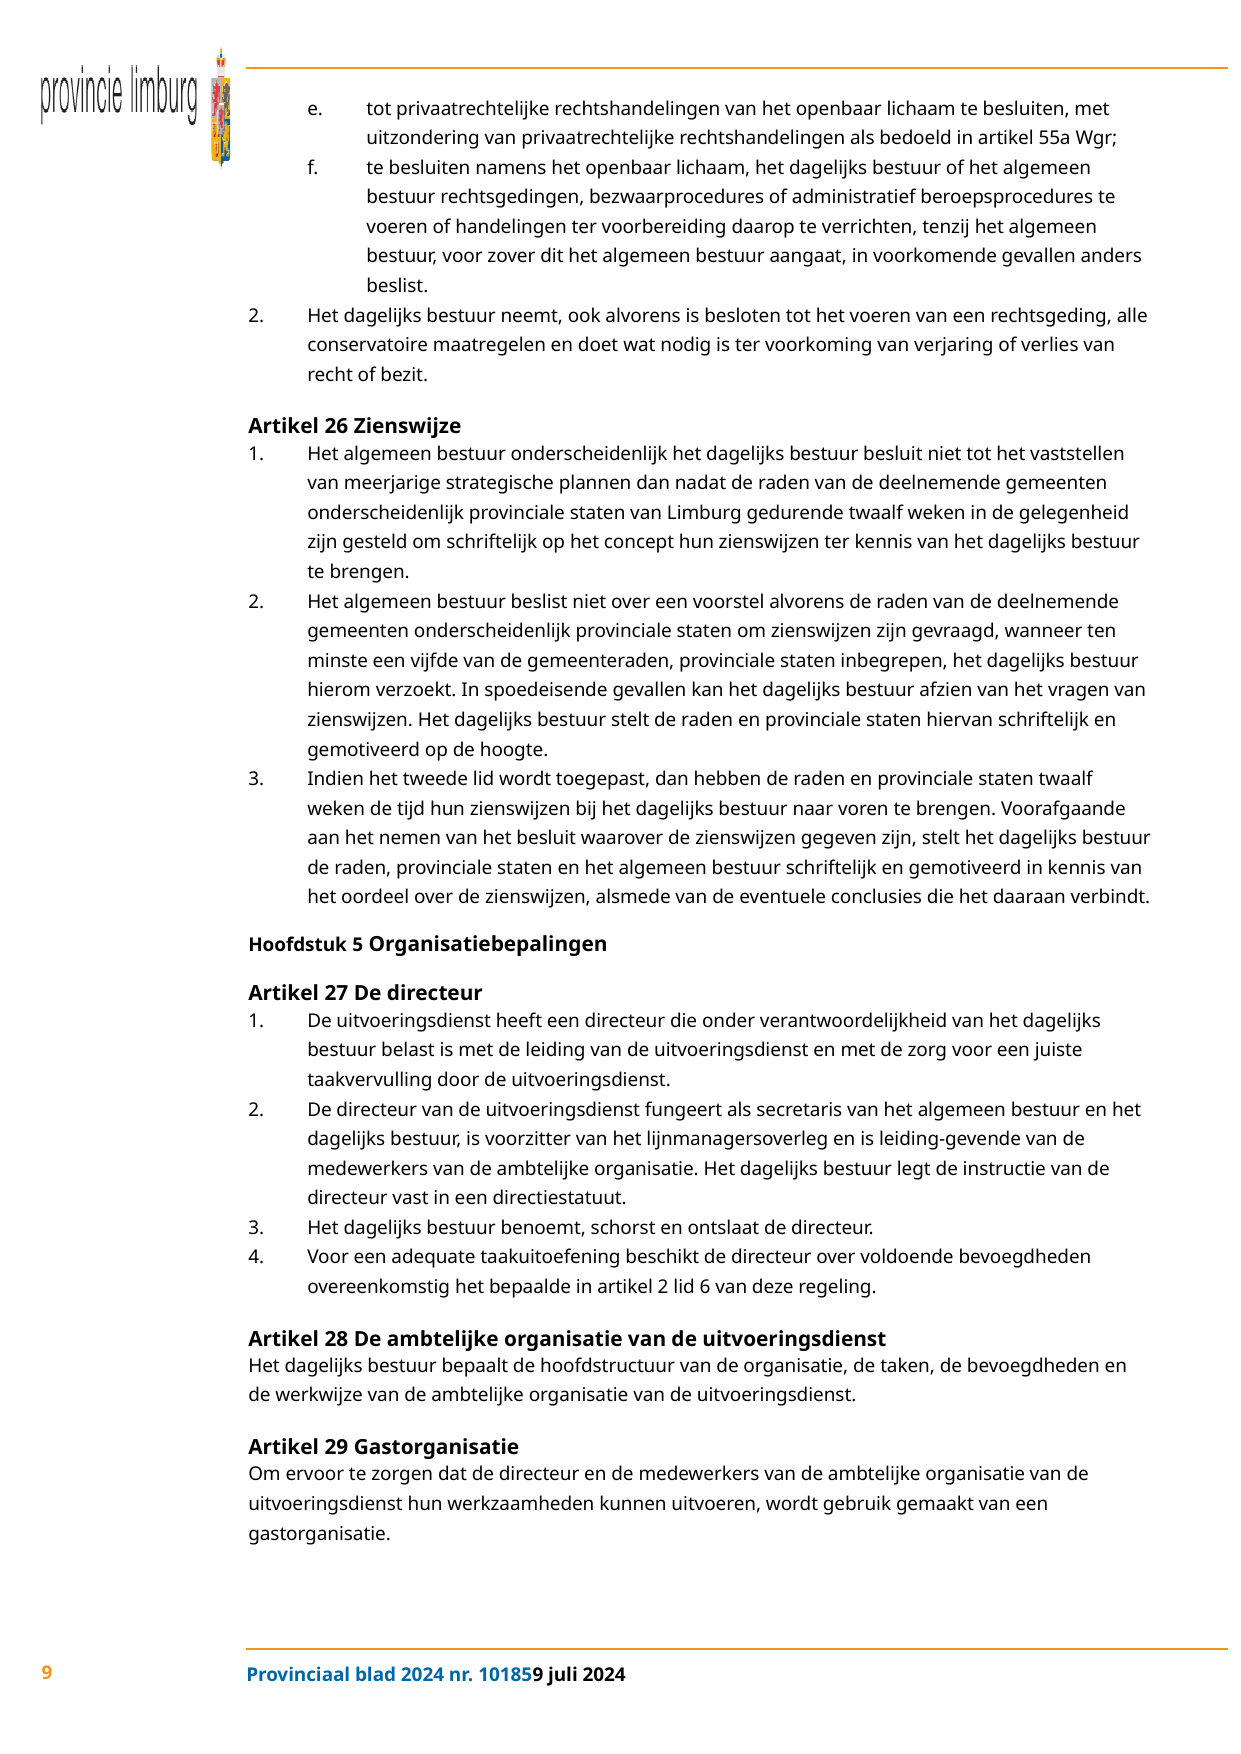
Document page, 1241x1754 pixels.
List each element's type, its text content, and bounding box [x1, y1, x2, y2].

picture [41, 47, 231, 172]
list Indien het tweede lid wordt toegepast, dan hebben de raden en provinciale staten twaalf weken de tijd hun zienswijzen bij het dagelijks bestuur naar voren te brengen. Voorafgaande aan het nemen van het besluit waarover de zienswijzen gegeven zijn, stelt het dagelijks bestuur de raden, provinciale staten en het algemeen bestuur schriftelijk en gemotiveerd in kennis van het oordeel over de zienswijzen, alsmede van de eventuele conclusies die het daaraan verbindt. [248, 765, 1152, 909]
list Het algemeen bestuur onderscheidenlijk het dagelijks bestuur besluit niet tot het vaststellen van meerjarige strategische plannen dan nadat de raden van de deelnemende gemeenten onderscheidenlijk provinciale staten van Limburg gedurende twaalf weken in de gelegenheid zijn gesteld om schriftelijk op het concept hun zienswijzen ter kennis van het dagelijks bestuur te brengen. [248, 440, 1152, 584]
text Artikel 29 Gastorganisatie [248, 1432, 1152, 1461]
list te besluiten namens het openbaar lichaam, het dagelijks bestuur of het algemeen bestuur rechtsgedingen, bezwaarprocedures of administratief beroepsprocedures te voeren of handelingen ter voorbereiding daarop te verrichten, tenzij het algemeen bestuur, voor zover dit het algemeen bestuur aangaat, in voorkomende gevallen anders beslist. [307, 154, 1152, 298]
text Artikel 28 De ambtelijke organisatie van de uitvoeringsdienst [248, 1324, 1152, 1352]
text Hoofdstuk 5 Organisatiebepalingen [248, 929, 1152, 958]
text Het dagelijks bestuur bepaalt de hoofdstructuur van de organisatie, de taken, de bevoegdheden en [248, 1352, 1152, 1378]
list Het dagelijks bestuur neemt, ook alvorens is besloten tot het voeren van een rechtsgeding, alle conservatoire maatregelen en doet wat nodig is ter voorkoming van verjaring of verlies van recht of bezit. [248, 302, 1152, 387]
list tot privaatrechtelijke rechtshandelingen van het openbaar lichaam te besluiten, met uitzondering van privaatrechtelijke rechtshandelingen als bedoeld in artikel 55a Wgr; [307, 95, 1152, 150]
text Artikel 26 Zienswijze [248, 411, 1152, 440]
text Artikel 27 De directeur [248, 978, 1152, 1007]
list Het algemeen bestuur beslist niet over een voorstel alvorens de raden van de deelnemende gemeenten onderscheidenlijk provinciale staten om zienswijzen zijn gevraagd, wanneer ten minste een vijfde van de gemeenteraden, provinciale staten inbegrepen, het dagelijks bestuur hierom verzoekt. In spoedeisende gevallen kan het dagelijks bestuur afzien van het vragen van zienswijzen. Het dagelijks bestuur stelt de raden en provinciale staten hiervan schriftelijk en gemotiveerd op de hoogte. [248, 588, 1152, 761]
text de werkwijze van de ambtelijke organisatie van de uitvoeringsdienst. [248, 1382, 1152, 1407]
list De directeur van de uitvoeringsdienst fungeert als secretaris van het algemeen bestuur en het dagelijks bestuur, is voorzitter van het lijnmanagersoverleg en is leiding-gevende van de medewerkers van de ambtelijke organisatie. Het dagelijks bestuur legt de instructie van de directeur vast in een directiestatuut. [248, 1096, 1152, 1210]
text Om ervoor te zorgen dat de directeur en de medewerkers van de ambtelijke organisatie van de uitvoeringsdienst hun werkzaamheden kunnen uitvoeren, wordt gebruik gemaakt van een gastorganisatie. [248, 1461, 1152, 1545]
list De uitvoeringsdienst heeft een directeur die onder verantwoordelijkheid van het dagelijks bestuur belast is met de leiding van de uitvoeringsdienst en met de zorg voor een juiste taakvervulling door de uitvoeringsdienst. [248, 1007, 1152, 1092]
list Voor een adequate taakuitoefening beschikt de directeur over voldoende bevoegdheden overeenkomstig het bepaalde in artikel 2 lid 6 van deze regeling. [248, 1244, 1152, 1299]
list Het dagelijks bestuur benoemt, schorst en ontslaat de directeur. [248, 1214, 1152, 1240]
